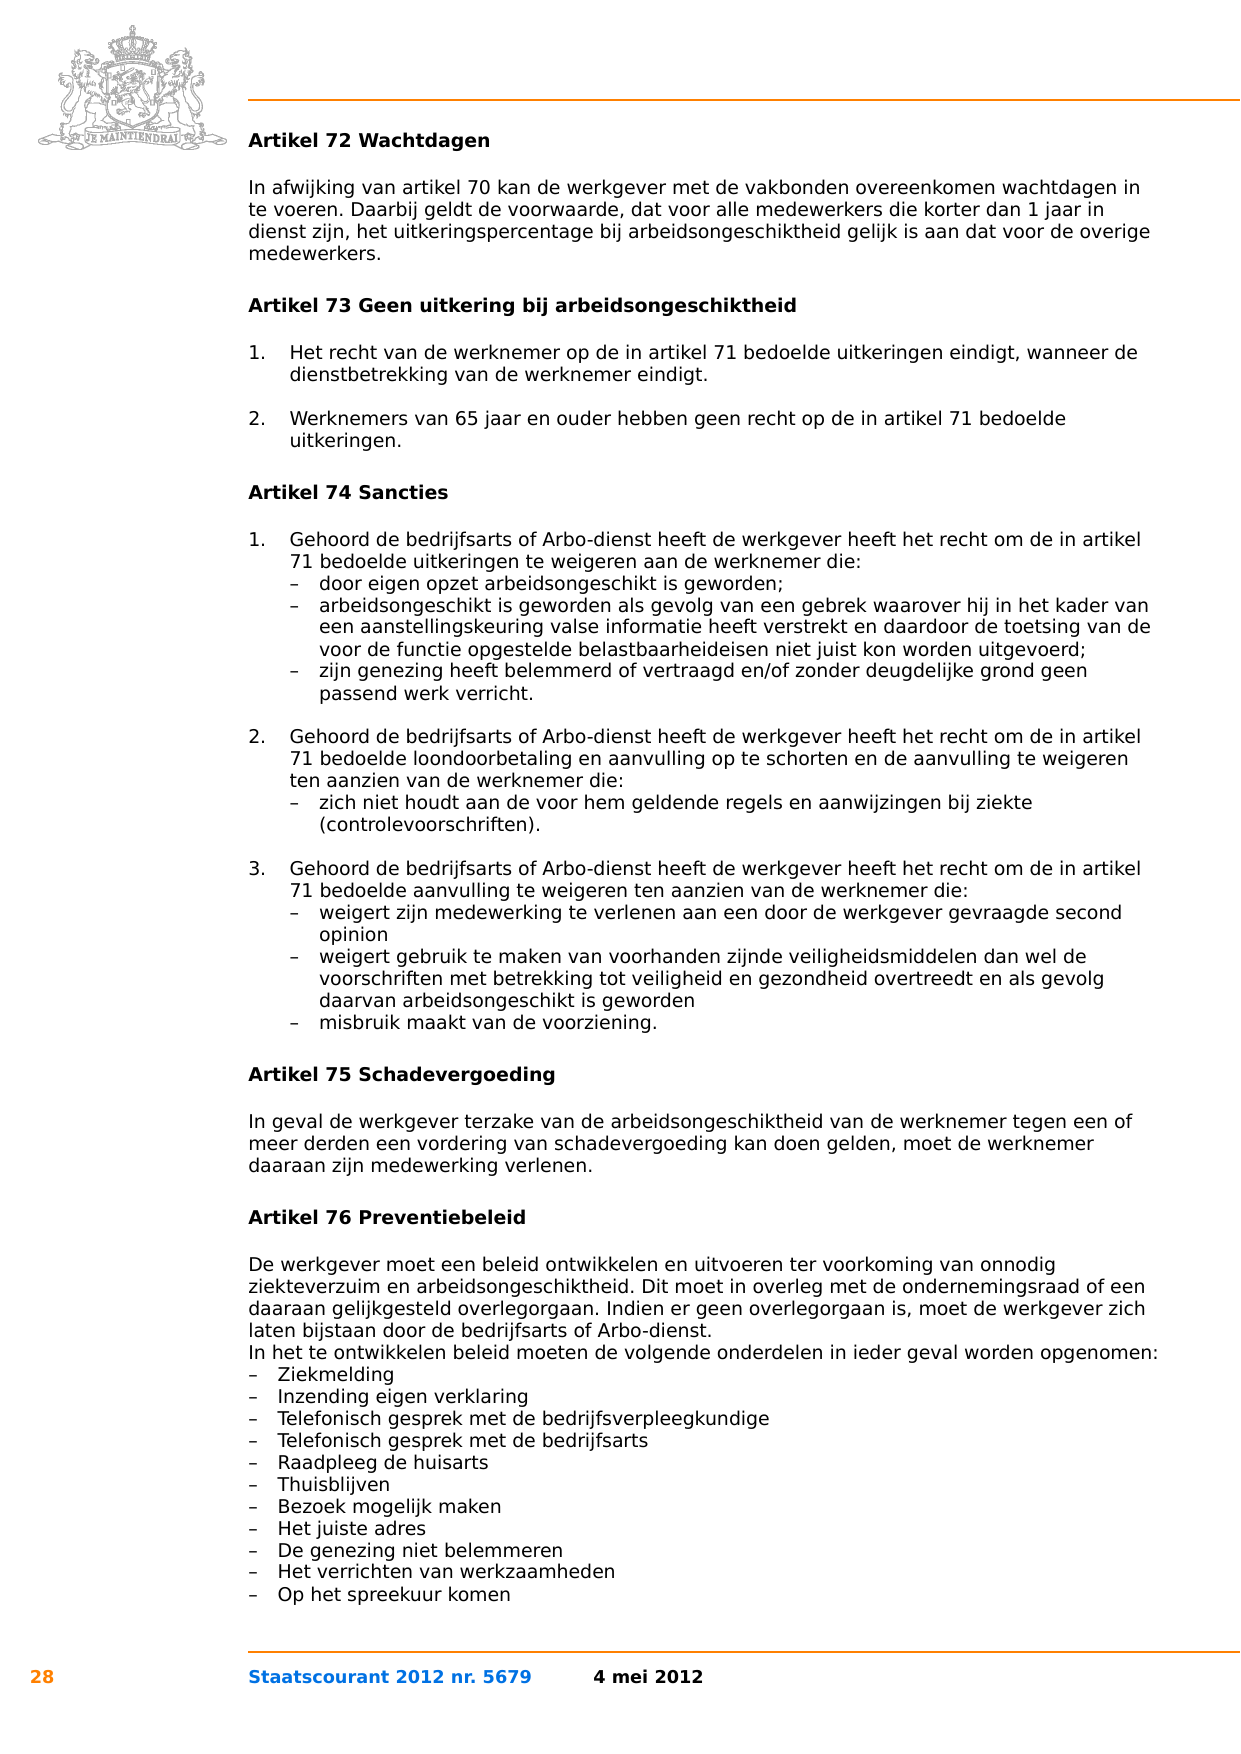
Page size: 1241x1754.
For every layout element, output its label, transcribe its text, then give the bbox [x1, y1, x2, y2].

subtitle Artikel 75 Schadevergoeding [248, 1064, 1163, 1086]
text 3. Gehoord de bedrijfsarts of Arbo-dienst heeft de werkgever heeft het recht om de in artikel 71 bedoelde aanvulling te weigeren ten aanzien van de werknemer die: [248, 858, 1163, 902]
subtitle Artikel 72 Wachtdagen [248, 130, 1163, 152]
text – zijn genezing heeft belemmerd of vertraagd en/of zonder deugdelijke grond geen passend werk verricht. [289, 660, 1163, 704]
text 2. Gehoord de bedrijfsarts of Arbo-dienst heeft de werkgever heeft het recht om de in artikel 71 bedoelde loondoorbetaling en aanvulling op te schorten en de aanvulling te weigeren ten aanzien van de werknemer die: [248, 726, 1163, 792]
text 1. Het recht van de werknemer op de in artikel 71 bedoelde uitkeringen eindigt, wanneer de dienstbetrekking van de werknemer eindigt. [248, 342, 1163, 386]
text – misbruik maakt van de voorziening. [289, 1012, 1163, 1034]
subtitle Artikel 73 Geen uitkering bij arbeidsongeschiktheid [248, 295, 1163, 317]
text In het te ontwikkelen beleid moeten de volgende onderdelen in ieder geval worden opgenomen: [248, 1342, 1163, 1364]
subtitle Artikel 74 Sancties [248, 482, 1163, 503]
text – weigert gebruik te maken van voorhanden zijnde veiligheidsmiddelen dan wel de voorschriften met betrekking tot veiligheid en gezondheid overtreedt en als gevolg daarvan arbeidsongeschikt is geworden [289, 946, 1163, 1012]
text 1. Gehoord de bedrijfsarts of Arbo-dienst heeft de werkgever heeft het recht om de in artikel 71 bedoelde uitkeringen te weigeren aan de werknemer die: [248, 528, 1163, 572]
text – door eigen opzet arbeidsongeschikt is geworden; [289, 572, 1163, 594]
text – De genezing niet belemmeren [248, 1539, 1163, 1561]
text De werkgever moet een beleid ontwikkelen en uitvoeren ter voorkoming van onnodig ziekteverzuim en arbeidsongeschiktheid. Dit moet in overleg met de ondernemingsraad of een daaraan gelijkgesteld overlegorgaan. Indien er geen overlegorgaan is, moet de werkgever zich laten bijstaan door de bedrijfsarts of Arbo-dienst. [248, 1254, 1163, 1342]
text – Inzending eigen verklaring [248, 1386, 1163, 1408]
subtitle Artikel 76 Preventiebeleid [248, 1207, 1163, 1229]
text – Telefonisch gesprek met de bedrijfsarts [248, 1429, 1163, 1452]
text – weigert zijn medewerking te verlenen aan een door de werkgever gevraagde second opinion [289, 902, 1163, 946]
text – Raadpleeg de huisarts [248, 1452, 1163, 1473]
text In geval de werkgever terzake van de arbeidsongeschiktheid van de werknemer tegen een of meer derden een vordering van schadevergoeding kan doen gelden, moet de werknemer daaraan zijn medewerking verlenen. [248, 1111, 1163, 1177]
text – arbeidsongeschikt is geworden als gevolg van een gebrek waarover hij in het kader van een aanstellingskeuring valse informatie heeft verstrekt en daardoor de toetsing van de voor de functie opgestelde belastbaarheideisen niet juist kon worden uitgevoerd; [289, 594, 1163, 660]
text – Ziekmelding [248, 1364, 1163, 1386]
picture [38, 25, 227, 150]
text – Bezoek mogelijk maken [248, 1496, 1163, 1517]
text – Het verrichten van werkzaamheden [248, 1561, 1163, 1583]
text – Het juiste adres [248, 1517, 1163, 1539]
text – Thuisblijven [248, 1473, 1163, 1496]
text 2. Werknemers van 65 jaar en ouder hebben geen recht op de in artikel 71 bedoelde uitkeringen. [248, 408, 1163, 452]
text – zich niet houdt aan de voor hem geldende regels en aanwijzingen bij ziekte (controlevoorschriften). [289, 792, 1163, 836]
text In afwijking van artikel 70 kan de werkgever met de vakbonden overeenkomen wachtdagen in te voeren. Daarbij geldt de voorwaarde, dat voor alle medewerkers die korter dan 1 jaar in dienst zijn, het uitkeringspercentage bij arbeidsongeschiktheid gelijk is aan dat voor de overige medewerkers. [248, 177, 1163, 265]
text – Telefonisch gesprek met de bedrijfsverpleegkundige [248, 1408, 1163, 1429]
text – Op het spreekuur komen [248, 1583, 1163, 1605]
